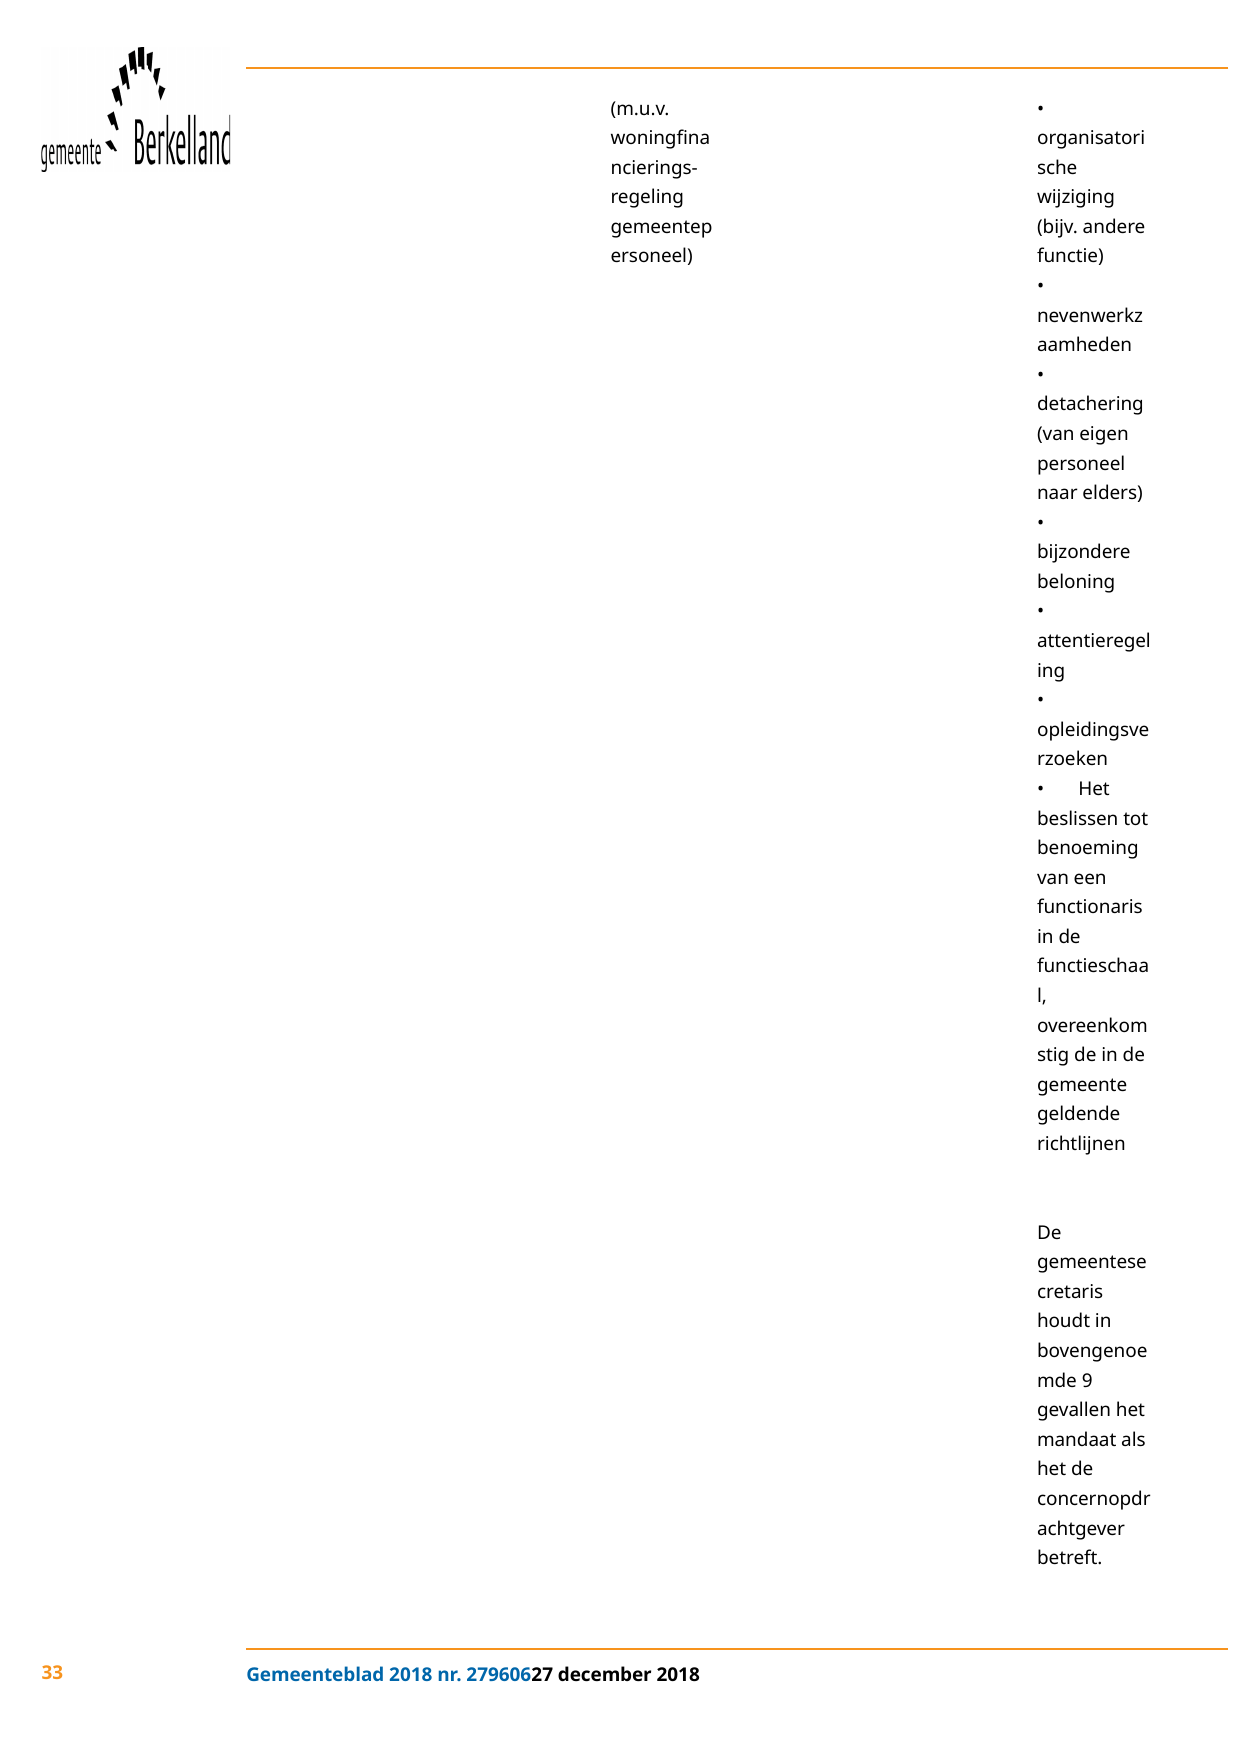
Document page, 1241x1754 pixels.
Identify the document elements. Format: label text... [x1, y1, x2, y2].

table_cell [459, 95, 610, 1600]
table_cell [248, 95, 459, 1600]
picture [41, 47, 231, 172]
table_cell • organisatorische wijziging (bijv. andere functie) • nevenwerkzaamheden • detachering (van eigen personeel naar elders) • bijzondere beloning • attentieregeling • opleidingsverzoeken • Het beslissen tot benoeming van een functionaris in de functieschaal, overeenkomstig de in de gemeente geldende richtlijnen De gemeentesecretaris houdt in bovengenoemde 9 gevallen het mandaat als het de concernopdrachtgever betreft. [1037, 95, 1152, 1600]
table_cell [931, 95, 1037, 1600]
table_cell [826, 95, 931, 1600]
table_cell [720, 95, 826, 1600]
table_cell (m.u.v. woningfinancierings- regeling gemeentepersoneel) [610, 95, 720, 1600]
